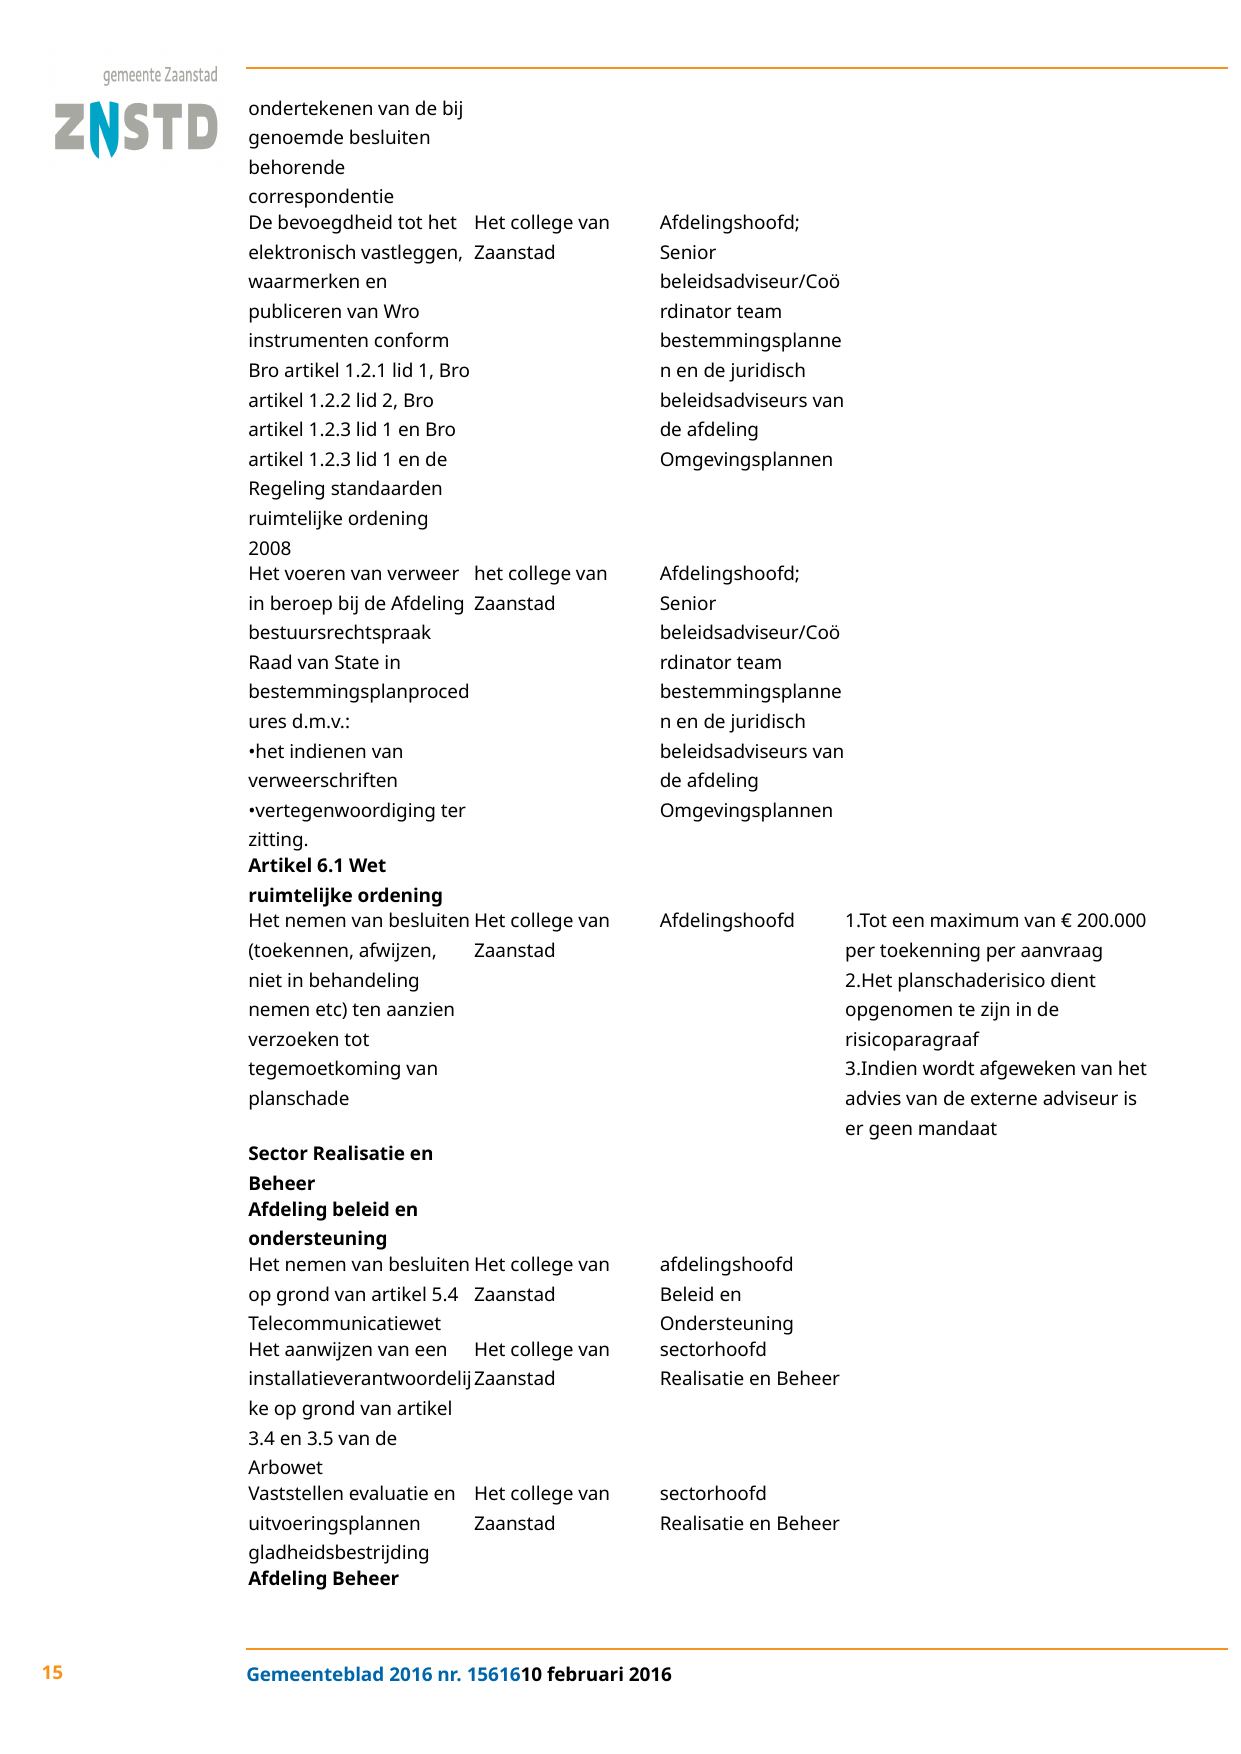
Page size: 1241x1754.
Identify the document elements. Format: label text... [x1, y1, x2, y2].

table_cell [845, 1251, 1152, 1336]
table_cell Het college van Zaanstad [474, 1336, 659, 1480]
table_cell Het college van Zaanstad [474, 209, 659, 560]
table_cell [845, 1141, 1152, 1196]
table_cell [474, 1196, 659, 1251]
table_cell [474, 1565, 659, 1591]
table_cell sectorhoofd Realisatie en Beheer [660, 1480, 845, 1565]
table_cell [845, 1336, 1152, 1480]
table_cell afdelingshoofd Beleid en Ondersteuning [660, 1251, 845, 1336]
table_cell [845, 1480, 1152, 1565]
table_cell Afdelingshoofd; Senior beleidsadviseur/Coördinator team bestemmingsplannen en de juridisch beleidsadviseurs van de afdeling Omgevingsplannen [660, 560, 845, 852]
table_cell Het aanwijzen van een installatieverantwoordelijke op grond van artikel 3.4 en 3.5 van de Arbowet [248, 1336, 474, 1480]
table_cell het college van Zaanstad [474, 560, 659, 852]
table_cell Afdelingshoofd [660, 908, 845, 1141]
table_cell Het nemen van besluiten op grond van artikel 5.4 Telecommunicatiewet [248, 1251, 474, 1336]
table_cell Vaststellen evaluatie en uitvoeringsplannen gladheidsbestrijding [248, 1480, 474, 1565]
table_cell Het nemen van besluiten (toekennen, afwijzen, niet in behandeling nemen etc) ten aanzien verzoeken tot tegemoetkoming van planschade [248, 908, 474, 1141]
table_cell Afdeling Beheer [248, 1565, 474, 1591]
table_cell [845, 1196, 1152, 1251]
table_cell [660, 95, 845, 209]
table_cell [660, 1141, 845, 1196]
table_cell Afdeling beleid en ondersteuning [248, 1196, 474, 1251]
table_cell [660, 853, 845, 908]
table_cell [474, 95, 659, 209]
table_cell [845, 209, 1152, 560]
table_cell [845, 560, 1152, 852]
table_cell Artikel 6.1 Wet ruimtelijke ordening [248, 853, 474, 908]
table_cell [474, 1141, 659, 1196]
table_cell [660, 1565, 845, 1591]
picture [41, 47, 231, 172]
table_cell Het college van Zaanstad [474, 1251, 659, 1336]
table_cell sectorhoofd Realisatie en Beheer [660, 1336, 845, 1480]
table_cell Het voeren van verweer in beroep bij de Afdeling bestuursrechtspraak Raad van State in bestemmingsplanprocedures d.m.v.: •het indienen van verweerschriften •vertegenwoordiging ter zitting. [248, 560, 474, 852]
table_cell Sector Realisatie en Beheer [248, 1141, 474, 1196]
table_cell 1.Tot een maximum van € 200.000 per toekenning per aanvraag 2.Het planschaderisico dient opgenomen te zijn in de risicoparagraaf 3.Indien wordt afgeweken van het advies van de externe adviseur is er geen mandaat [845, 908, 1152, 1141]
table_cell [845, 1565, 1152, 1591]
table_cell [845, 95, 1152, 209]
table_cell De bevoegdheid tot het elektronisch vastleggen, waarmerken en publiceren van Wro instrumenten conform Bro artikel 1.2.1 lid 1, Bro artikel 1.2.2 lid 2, Bro artikel 1.2.3 lid 1 en Bro artikel 1.2.3 lid 1 en de Regeling standaarden ruimtelijke ordening 2008 [248, 209, 474, 560]
table_cell ondertekenen van de bij genoemde besluiten behorende correspondentie [248, 95, 474, 209]
table_cell Het college van Zaanstad [474, 1480, 659, 1565]
table_cell [474, 853, 659, 908]
table_cell [660, 1196, 845, 1251]
table_cell Afdelingshoofd; Senior beleidsadviseur/Coördinator team bestemmingsplannen en de juridisch beleidsadviseurs van de afdeling Omgevingsplannen [660, 209, 845, 560]
table_cell [845, 853, 1152, 908]
table_cell Het college van Zaanstad [474, 908, 659, 1141]
